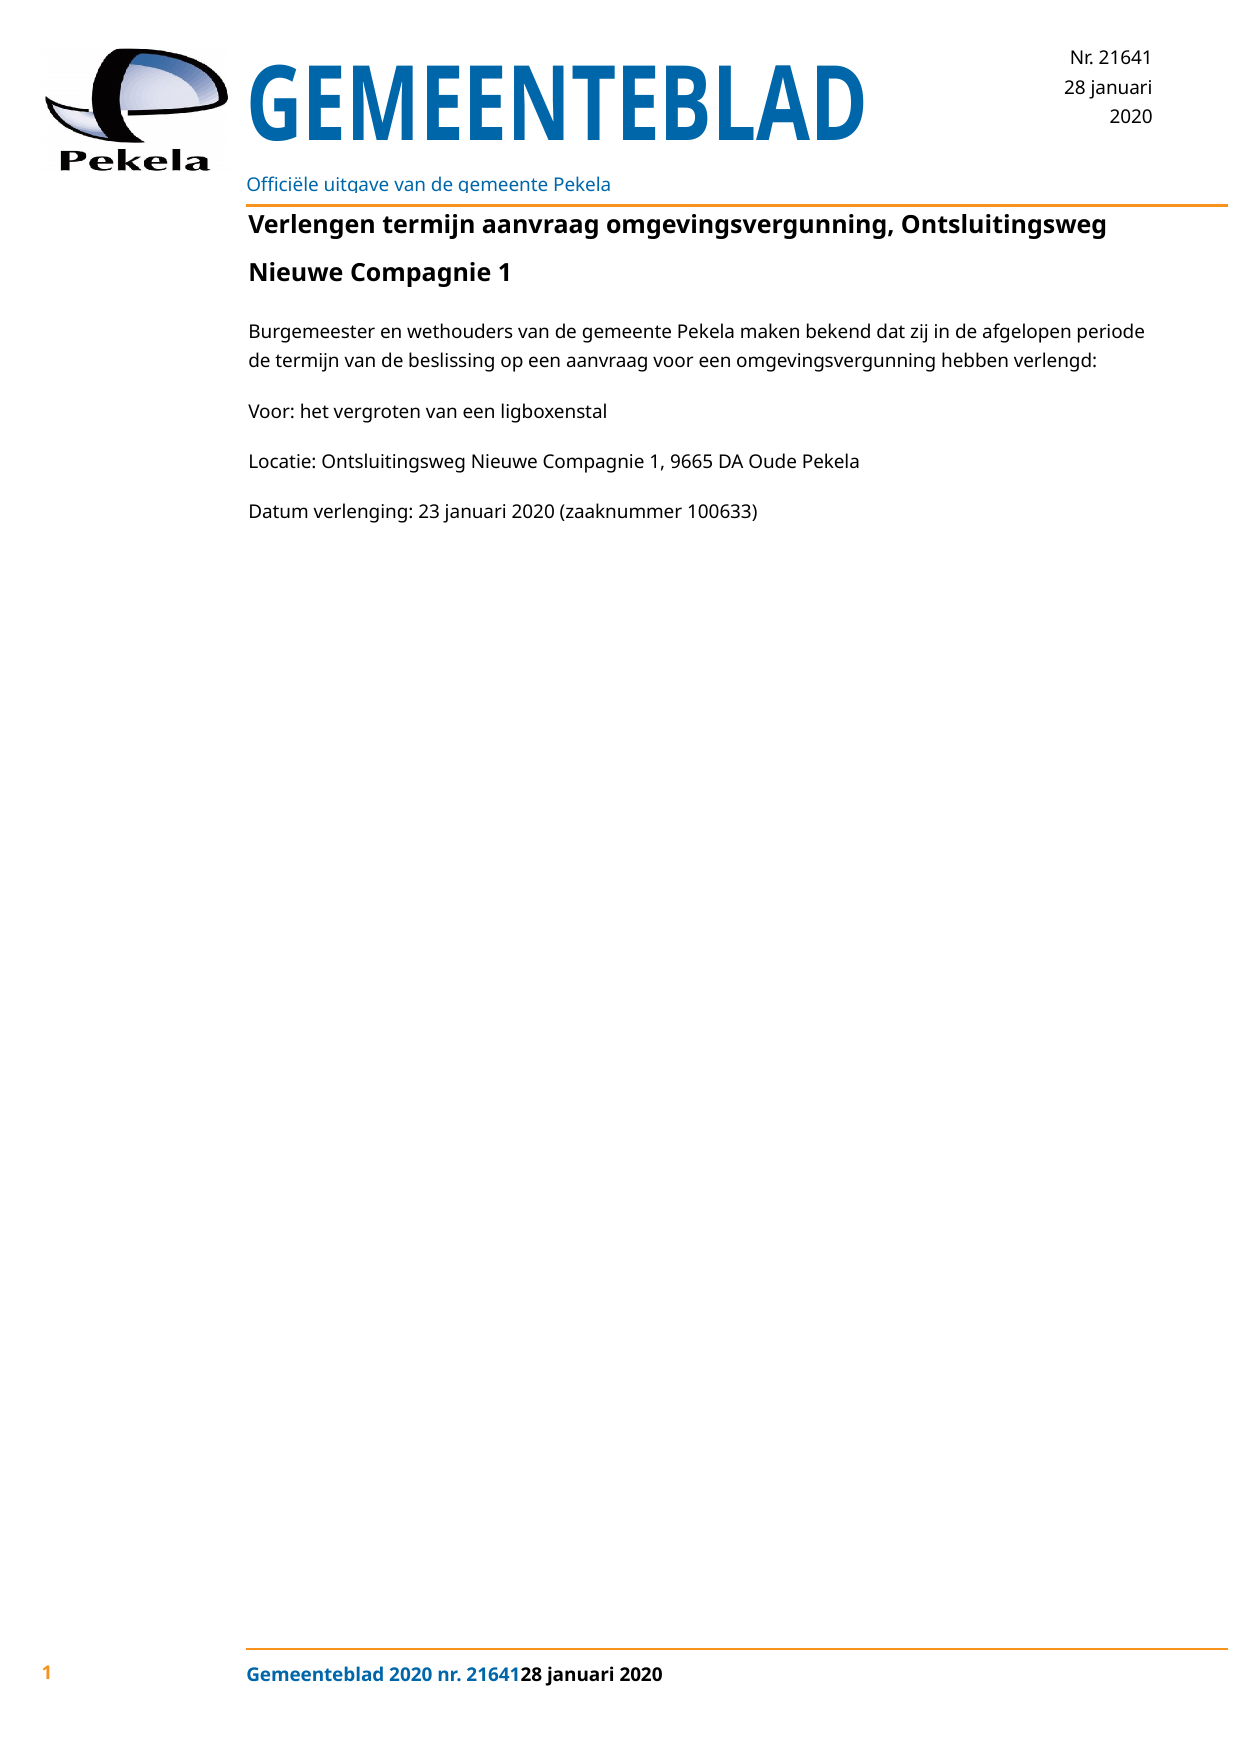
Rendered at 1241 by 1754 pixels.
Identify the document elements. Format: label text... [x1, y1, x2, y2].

text Verlengen termijn aanvraag omgevingsvergunning, Ontsluitingsweg Nieuwe Compagnie 1 [248, 207, 1152, 288]
text Burgemeester en wethouders van de gemeente Pekela maken bekend dat zij in de afgelopen periode de termijn van de beslissing op een aanvraag voor een omgevingsvergunning hebben verlengd: [248, 318, 1152, 373]
picture [41, 47, 231, 172]
text Locatie: Ontsluitingsweg Nieuwe Compagnie 1, 9665 DA Oude Pekela [248, 448, 1152, 474]
text Datum verlenging: 23 januari 2020 (zaaknummer 100633) [248, 499, 1152, 524]
text Voor: het vergroten van een ligboxenstal [248, 398, 1152, 424]
